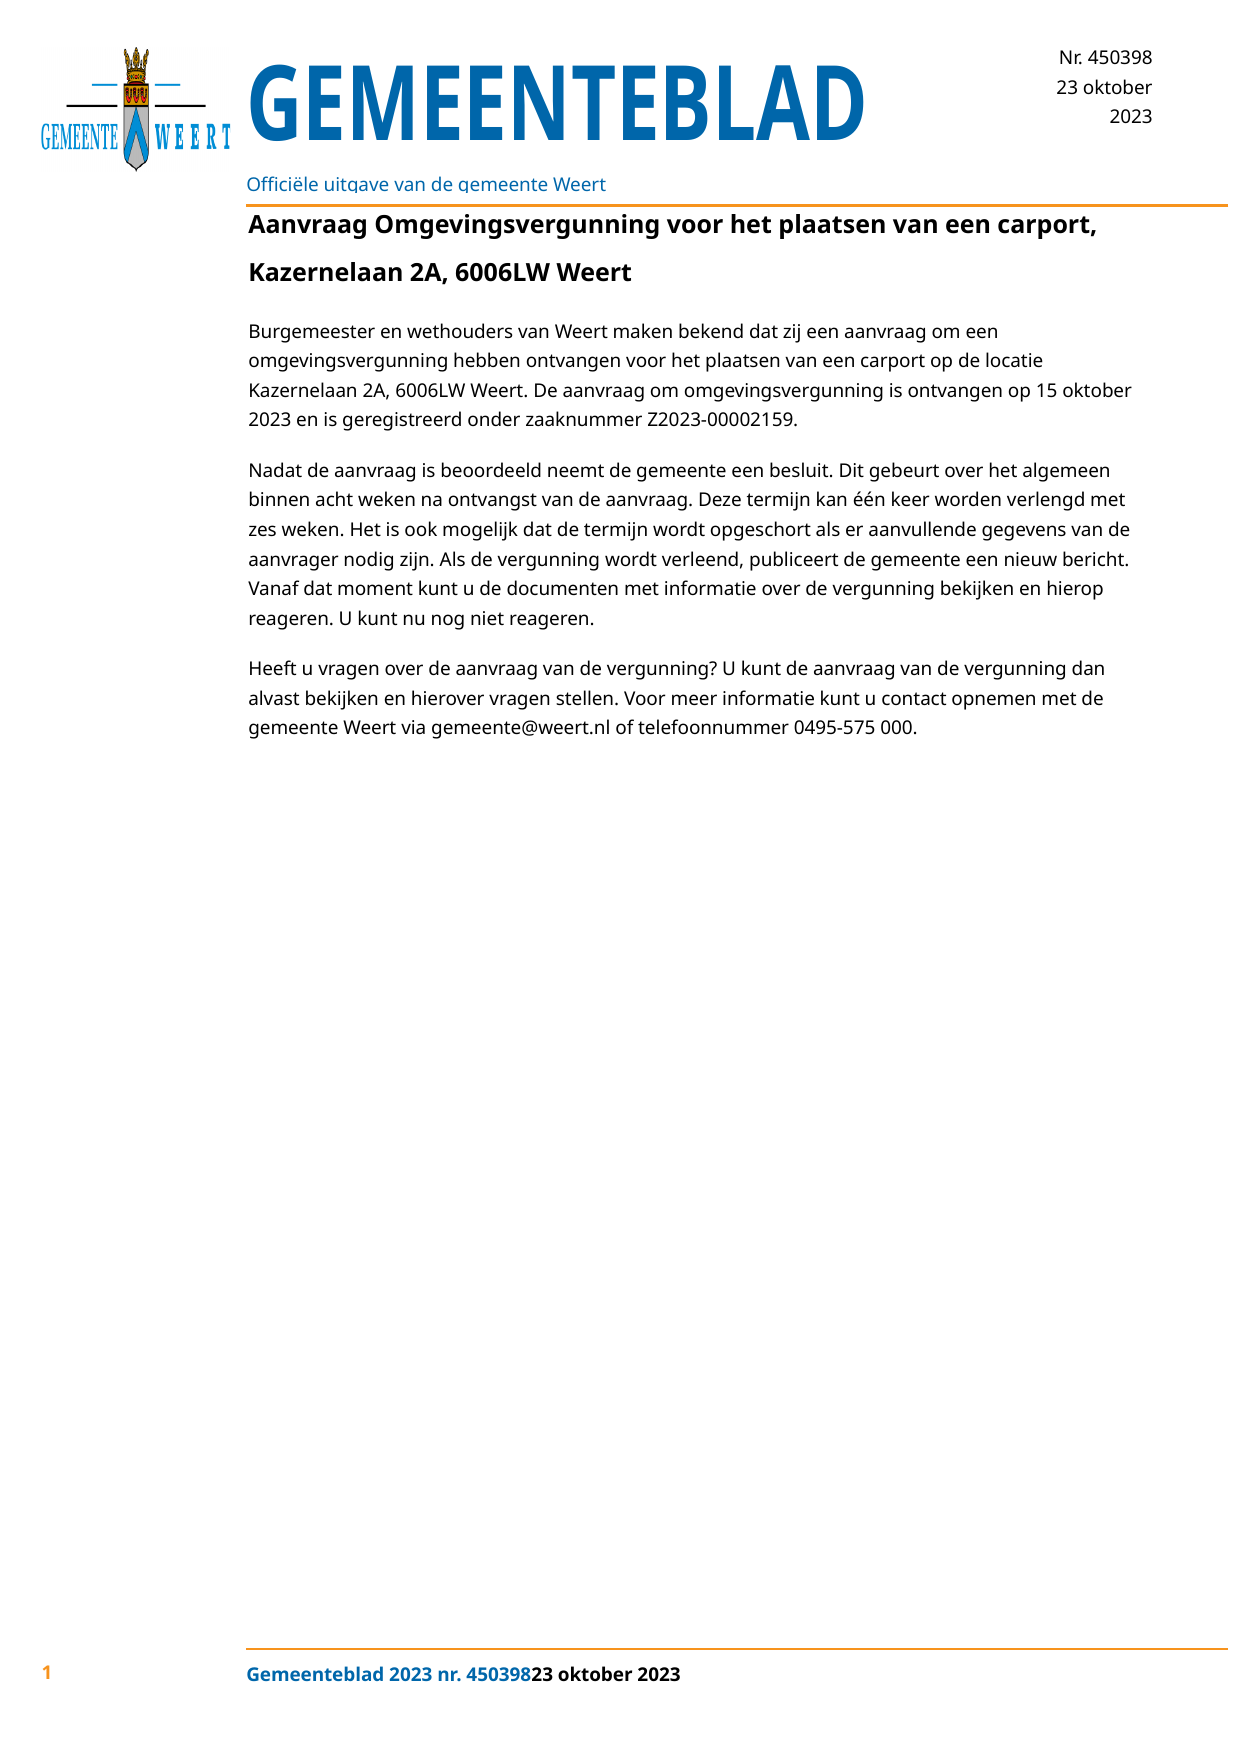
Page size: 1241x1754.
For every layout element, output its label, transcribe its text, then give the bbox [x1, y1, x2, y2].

text Nadat de aanvraag is beoordeeld neemt de gemeente een besluit. Dit gebeurt over het algemeen binnen acht weken na ontvangst van de aanvraag. Deze termijn kan één keer worden verlengd met zes weken. Het is ook mogelijk dat de termijn wordt opgeschort als er aanvullende gegevens van de aanvrager nodig zijn. Als de vergunning wordt verleend, publiceert de gemeente een nieuw bericht. Vanaf dat moment kunt u de documenten met informatie over de vergunning bekijken en hierop reageren. U kunt nu nog niet reageren. [248, 457, 1152, 631]
text Heeft u vragen over de aanvraag van de vergunning? U kunt de aanvraag van de vergunning dan alvast bekijken en hierover vragen stellen. Voor meer informatie kunt u contact opnemen met de gemeente Weert via gemeente@weert.nl of telefoonnummer 0495-575 000. [248, 655, 1152, 740]
text Aanvraag Omgevingsvergunning voor het plaatsen van een carport, Kazernelaan 2A, 6006LW Weert [248, 207, 1152, 288]
picture [41, 47, 231, 172]
text Burgemeester en wethouders van Weert maken bekend dat zij een aanvraag om een omgevingsvergunning hebben ontvangen voor het plaatsen van een carport op de locatie Kazernelaan 2A, 6006LW Weert. De aanvraag om omgevingsvergunning is ontvangen op 15 oktober 2023 en is geregistreerd onder zaaknummer Z2023-00002159. [248, 318, 1152, 432]
